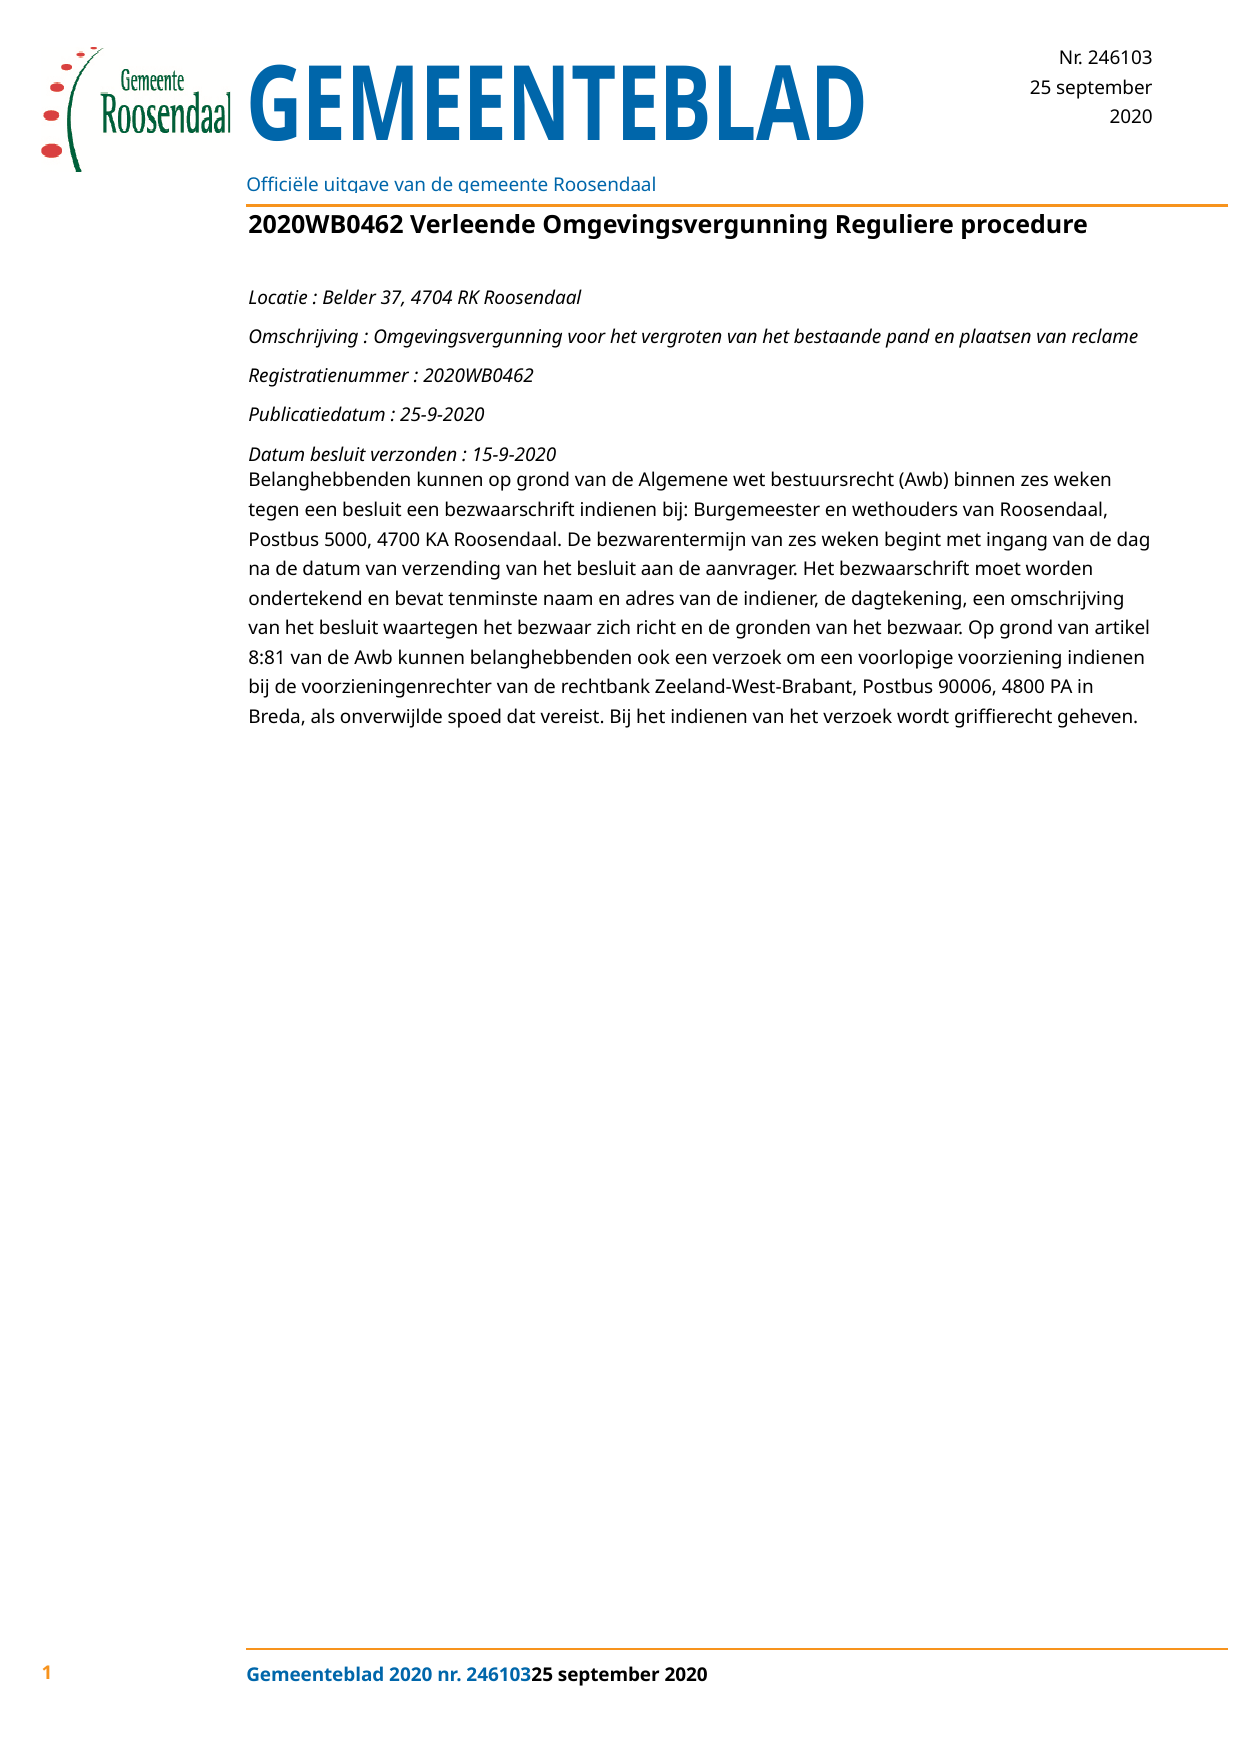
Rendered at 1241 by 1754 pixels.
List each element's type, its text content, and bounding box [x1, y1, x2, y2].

text Registratienummer : 2020WB0462 [248, 362, 1152, 388]
text Omschrijving : Omgevingsvergunning voor het vergroten van het bestaande pand en plaatsen van reclame [248, 323, 1152, 349]
text Datum besluit verzonden : 15-9-2020 [248, 441, 1152, 467]
text Locatie : Belder 37, 4704 RK Roosendaal [248, 284, 1152, 309]
picture [41, 47, 231, 172]
text Publicatiedatum : 25-9-2020 [248, 402, 1152, 427]
text 2020WB0462 Verleende Omgevingsvergunning Reguliere procedure [248, 207, 1152, 241]
text Belanghebbenden kunnen op grond van de Algemene wet bestuursrecht (Awb) binnen zes weken tegen een besluit een bezwaarschrift indienen bij: Burgemeester en wethouders van Roosendaal, Postbus 5000, 4700 KA Roosendaal. De bezwarentermijn van zes weken begint met ingang van de dag na de datum van verzending van het besluit aan de aanvrager. Het bezwaarschrift moet worden ondertekend en bevat tenminste naam en adres van de indiener, de dagtekening, een omschrijving van het besluit waartegen het bezwaar zich richt en de gronden van het bezwaar. Op grond van artikel 8:81 van de Awb kunnen belanghebbenden ook een verzoek om een voorlopige voorziening indienen bij de voorzieningenrechter van de rechtbank Zeeland-West-Brabant, Postbus 90006, 4800 PA in Breda, als onverwijlde spoed dat vereist. Bij het indienen van het verzoek wordt griffierecht geheven. [248, 467, 1152, 729]
